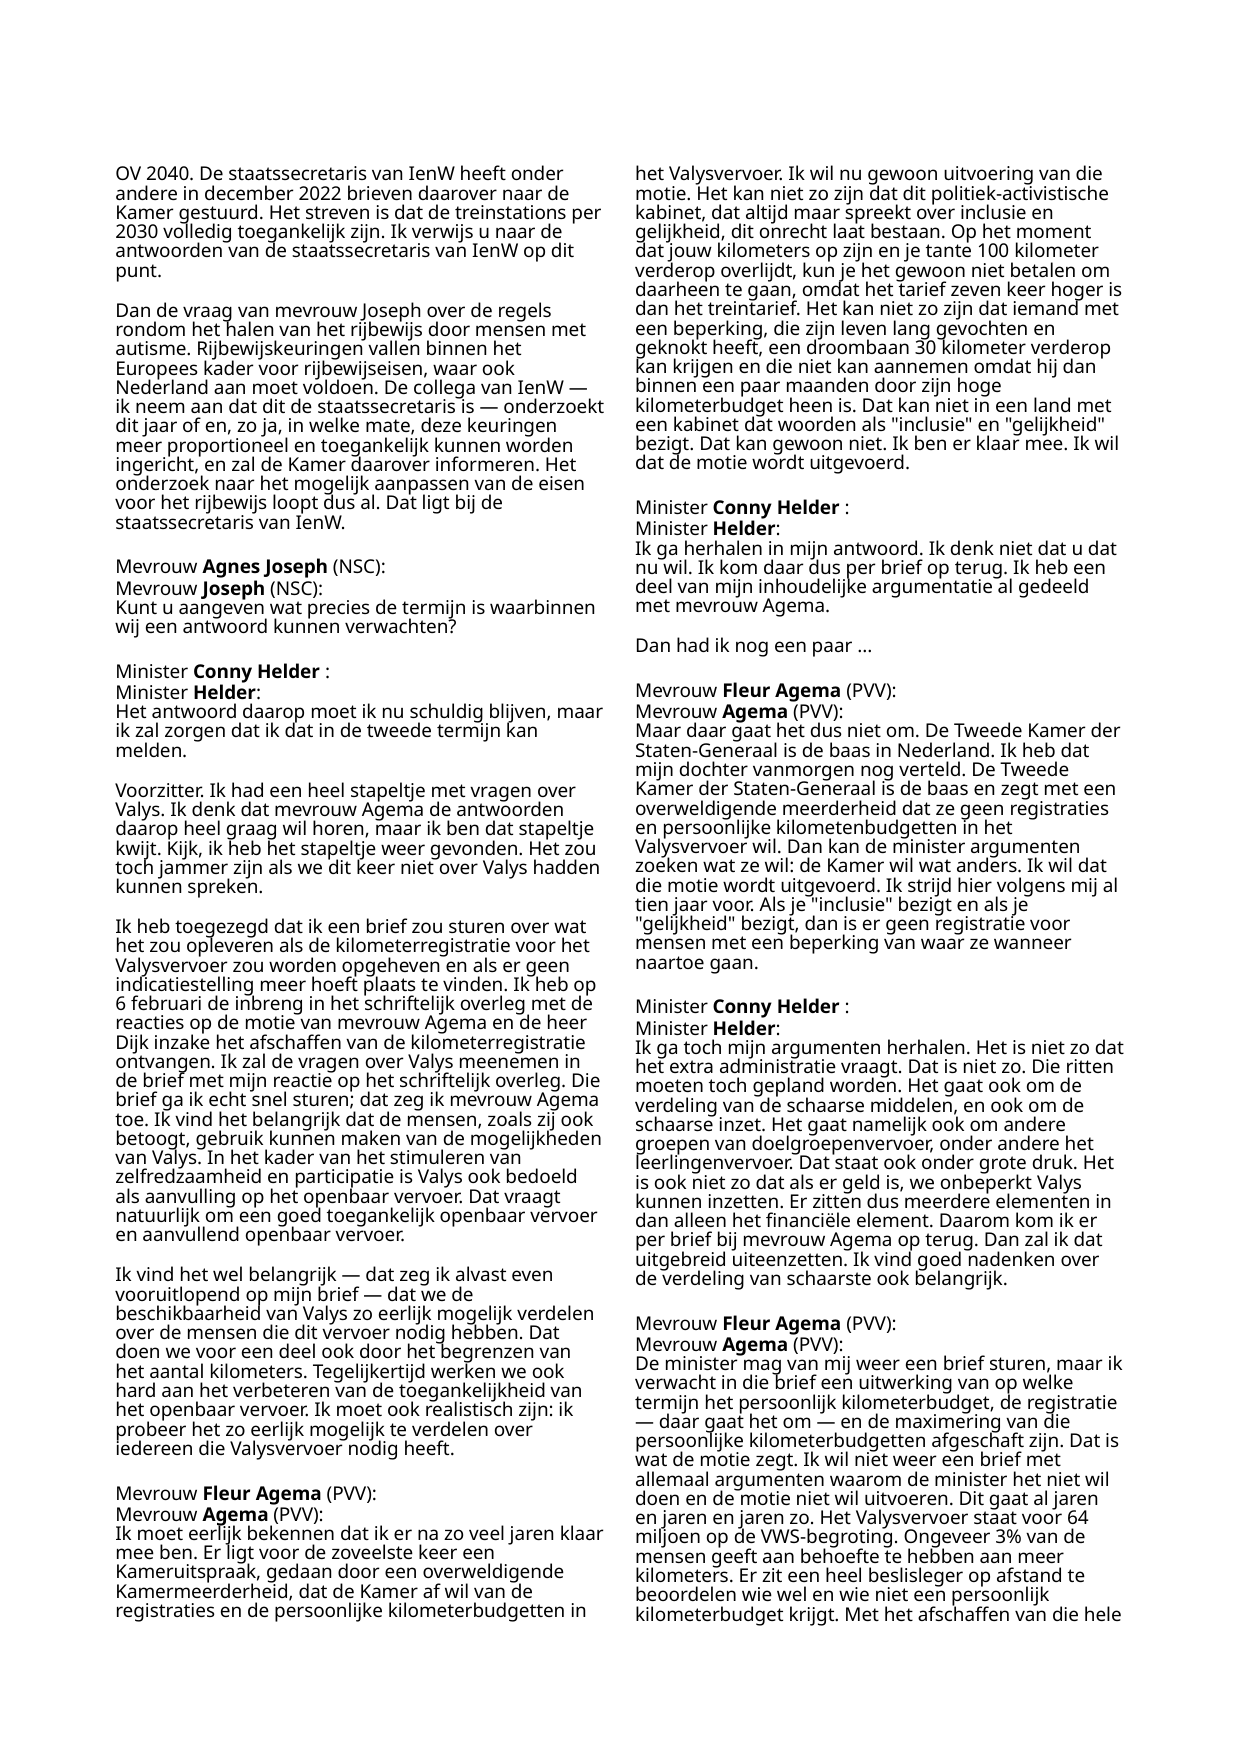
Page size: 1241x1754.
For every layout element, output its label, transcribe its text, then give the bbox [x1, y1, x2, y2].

text Ik heb toegezegd dat ik een brief zou sturen over wat het zou opleveren als de kilometerregistratie voor het Valysvervoer zou worden opgeheven en als er geen indicatiestelling meer hoeft plaats te vinden. Ik heb op 6 februari de inbreng in het schriftelijk overleg met de reacties op de motie van mevrouw Agema en de heer Dijk inzake het afschaffen van de kilometerregistratie ontvangen. Ik zal de vragen over Valys meenemen in de brief met mijn reactie op het schriftelijk overleg. Die brief ga ik echt snel sturen; dat zeg ik mevrouw Agema toe. Ik vind het belangrijk dat de mensen, zoals zij ook betoogt, gebruik kunnen maken van de mogelijkheden van Valys. In het kader van het stimuleren van zelfredzaamheid en participatie is Valys ook bedoeld als aanvulling op het openbaar vervoer. Dat vraagt natuurlijk om een goed toegankelijk openbaar vervoer en aanvullend openbaar vervoer. [115, 918, 605, 1246]
text Mevrouw Fleur Agema (PVV): [635, 1310, 1125, 1336]
text het Valysvervoer. Ik wil nu gewoon uitvoering van die motie. Het kan niet zo zijn dat dit politiek-activistische kabinet, dat altijd maar spreekt over inclusie en gelijkheid, dit onrecht laat bestaan. Op het moment dat jouw kilometers op zijn en je tante 100 kilometer verderop overlijdt, kun je het gewoon niet betalen om daarheen te gaan, omdat het tarief zeven keer hoger is dan het treintarief. Het kan niet zo zijn dat iemand met een beperking, die zijn leven lang gevochten en geknokt heeft, een droombaan 30 kilometer verderop kan krijgen en die niet kan aannemen omdat hij dan binnen een paar maanden door zijn hoge kilometerbudget heen is. Dat kan niet in een land met een kabinet dat woorden als "inclusie" en "gelijkheid" bezigt. Dat kan gewoon niet. Ik ben er klaar mee. Ik wil dat de motie wordt uitgevoerd. [635, 165, 1125, 474]
text Minister Helder: [635, 1019, 1125, 1039]
text Mevrouw Agema (PVV): [115, 1506, 605, 1525]
text Het antwoord daarop moet ik nu schuldig blijven, maar ik zal zorgen dat ik dat in de tweede termijn kan melden. [115, 703, 605, 761]
text Ik ga herhalen in mijn antwoord. Ik denk niet dat u dat nu wil. Ik kom daar dus per brief op terug. Ik heb een deel van mijn inhoudelijke argumentatie al gedeeld met mevrouw Agema. [635, 539, 1125, 617]
text OV 2040. De staatssecretaris van IenW heeft onder andere in december 2022 brieven daarover naar de Kamer gestuurd. Het streven is dat de treinstations per 2030 volledig toegankelijk zijn. Ik verwijs u naar de antwoorden van de staatssecretaris van IenW op dit punt. [115, 165, 605, 281]
text Mevrouw Joseph (NSC): [115, 579, 605, 599]
text Minister Conny Helder : [115, 658, 605, 684]
text De minister mag van mij weer een brief sturen, maar ik verwacht in die brief een uitwerking van op welke termijn het persoonlijk kilometerbudget, de registratie — daar gaat het om — en de maximering van die persoonlijke kilometerbudgetten afgeschaft zijn. Dat is wat de motie zegt. Ik wil niet weer een brief met allemaal argumenten waarom de minister het niet wil doen en de motie niet wil uitvoeren. Dit gaat al jaren en jaren en jaren zo. Het Valysvervoer staat voor 64 miljoen op de VWS-begroting. Ongeveer 3% van de mensen geeft aan behoefte te hebben aan meer kilometers. Er zit een heel beslisleger op afstand te beoordelen wie wel en wie niet een persoonlijk kilometerbudget krijgt. Met het afschaffen van die hele [635, 1355, 1125, 1625]
text Minister Helder: [115, 684, 605, 703]
text Dan de vraag van mevrouw Joseph over de regels rondom het halen van het rijbewijs door mensen met autisme. Rijbewijskeuringen vallen binnen het Europees kader voor rijbewijseisen, waar ook Nederland aan moet voldoen. De collega van IenW — ik neem aan dat dit de staatssecretaris is — onderzoekt dit jaar of en, zo ja, in welke mate, deze keuringen meer proportioneel en toegankelijk kunnen worden ingericht, en zal de Kamer daarover informeren. Het onderzoek naar het mogelijk aanpassen van de eisen voor het rijbewijs loopt dus al. Dat ligt bij de staatssecretaris van IenW. [115, 302, 605, 533]
text Maar daar gaat het dus niet om. De Tweede Kamer der Staten-Generaal is de baas in Nederland. Ik heb dat mijn dochter vanmorgen nog verteld. De Tweede Kamer der Staten-Generaal is de baas en zegt met een overweldigende meerderheid dat ze geen registraties en persoonlijke kilometenbudgetten in het Valysvervoer wil. Dan kan de minister argumenten zoeken wat ze wil: de Kamer wil wat anders. Ik wil dat die motie wordt uitgevoerd. Ik strijd hier volgens mij al tien jaar voor. Als je "inclusie" bezigt en als je "gelijkheid" bezigt, dan is er geen registratie voor mensen met een beperking van waar ze wanneer naartoe gaan. [635, 722, 1125, 973]
text Mevrouw Fleur Agema (PVV): [115, 1480, 605, 1506]
text Mevrouw Agnes Joseph (NSC): [115, 554, 605, 579]
text Ik moet eerlijk bekennen dat ik er na zo veel jaren klaar mee ben. Er ligt voor de zoveelste keer een Kameruitspraak, gedaan door een overweldigende Kamermeerderheid, dat de Kamer af wil van de registraties en de persoonlijke kilometerbudgetten in [115, 1525, 605, 1621]
text Mevrouw Fleur Agema (PVV): [635, 677, 1125, 703]
text Voorzitter. Ik had een heel stapeltje met vragen over Valys. Ik denk dat mevrouw Agema de antwoorden daarop heel graag wil horen, maar ik ben dat stapeltje kwijt. Kijk, ik heb het stapeltje weer gevonden. Het zou toch jammer zijn als we dit keer niet over Valys hadden kunnen spreken. [115, 782, 605, 897]
text Ik ga toch mijn argumenten herhalen. Het is niet zo dat het extra administratie vraagt. Dat is niet zo. Die ritten moeten toch gepland worden. Het gaat ook om de verdeling van de schaarse middelen, en ook om de schaarse inzet. Het gaat namelijk ook om andere groepen van doelgroepenvervoer, onder andere het leerlingenvervoer. Dat staat ook onder grote druk. Het is ook niet zo dat als er geld is, we onbeperkt Valys kunnen inzetten. Er zitten dus meerdere elementen in dan alleen het financiële element. Daarom kom ik er per brief bij mevrouw Agema op terug. Dan zal ik dat uitgebreid uiteenzetten. Ik vind goed nadenken over de verdeling van schaarste ook belangrijk. [635, 1039, 1125, 1289]
text Kunt u aangeven wat precies de termijn is waarbinnen wij een antwoord kunnen verwachten? [115, 599, 605, 637]
text Minister Helder: [635, 520, 1125, 539]
text Mevrouw Agema (PVV): [635, 703, 1125, 722]
text Ik vind het wel belangrijk — dat zeg ik alvast even vooruitlopend op mijn brief — dat we de beschikbaarheid van Valys zo eerlijk mogelijk verdelen over de mensen die dit vervoer nodig hebben. Dat doen we voor een deel ook door het begrenzen van het aantal kilometers. Tegelijkertijd werken we ook hard aan het verbeteren van de toegankelijkheid van het openbaar vervoer. Ik moet ook realistisch zijn: ik probeer het zo eerlijk mogelijk te verdelen over iedereen die Valysvervoer nodig heeft. [115, 1266, 605, 1459]
text Minister Conny Helder : [635, 494, 1125, 520]
text Dan had ik nog een paar ... [635, 637, 1125, 657]
text Mevrouw Agema (PVV): [635, 1336, 1125, 1355]
text Minister Conny Helder : [635, 994, 1125, 1019]
